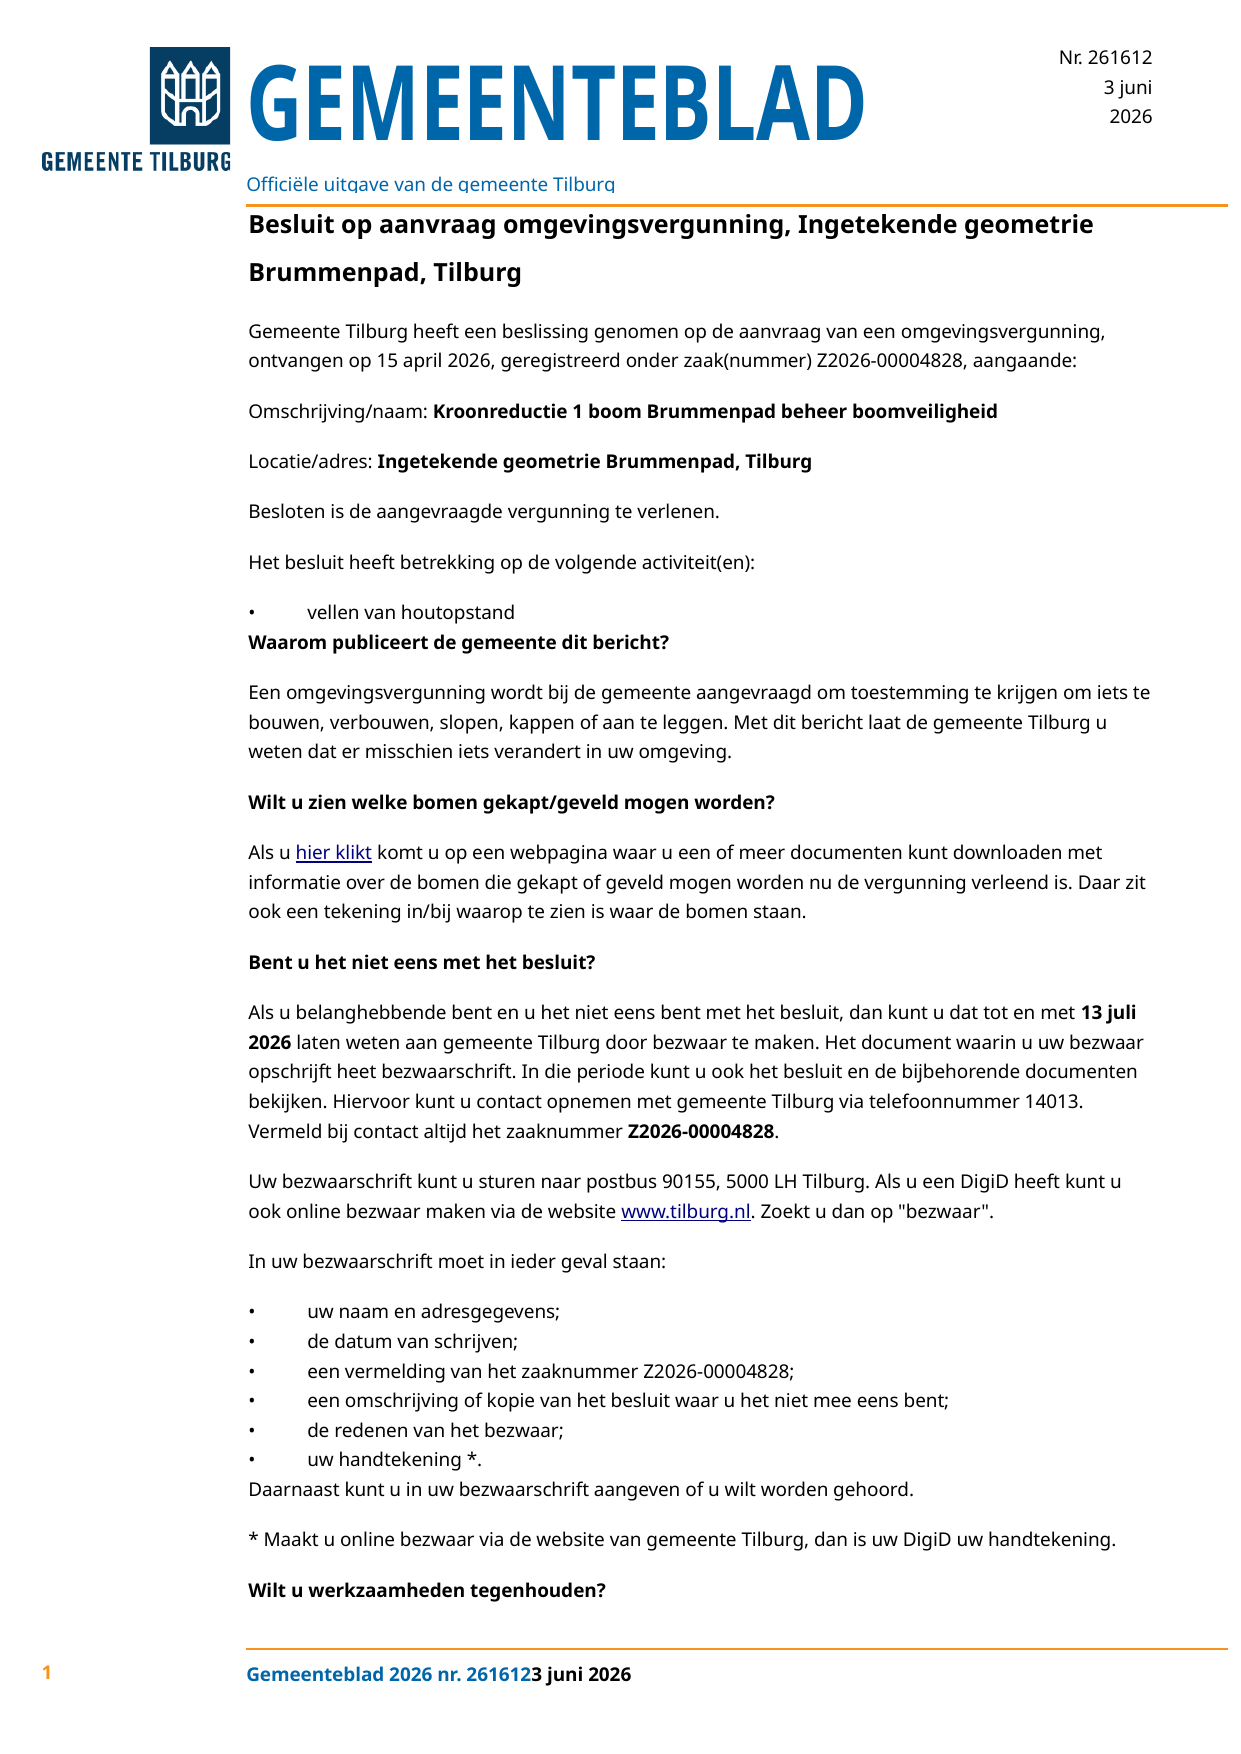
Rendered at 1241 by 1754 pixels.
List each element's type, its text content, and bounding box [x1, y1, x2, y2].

text In uw bezwaarschrift moet in ieder geval staan: [248, 1248, 1152, 1274]
text Het besluit heeft betrekking op de volgende activiteit(en): [248, 549, 1152, 575]
text Besloten is de aangevraagde vergunning te verlenen. [248, 499, 1152, 524]
text Omschrijving/naam: Kroonreductie 1 boom Brummenpad beheer boomveiligheid [248, 398, 1152, 424]
text Daarnaast kunt u in uw bezwaarschrift aangeven of u wilt worden gehoord. [248, 1476, 1152, 1502]
list een omschrijving of kopie van het besluit waar u het niet mee eens bent; [248, 1387, 1152, 1413]
text Waarom publiceert de gemeente dit bericht? [248, 629, 1152, 655]
text Wilt u werkzaamheden tegenhouden? [248, 1577, 1152, 1603]
text Besluit op aanvraag omgevingsvergunning, Ingetekende geometrie Brummenpad, Tilburg [248, 207, 1152, 288]
list uw handtekening *. [248, 1447, 1152, 1472]
text Uw bezwaarschrift kunt u sturen naar postbus 90155, 5000 LH Tilburg. Als u een DigiD heeft kunt u ook online bezwaar maken via de website www.tilburg.nl. Zoekt u dan op "bezwaar". [248, 1168, 1152, 1224]
text Als u hier klikt komt u op een webpagina waar u een of meer documenten kunt downloaden met informatie over de bomen die gekapt of geveld mogen worden nu de vergunning verleend is. Daar zit ook een tekening in/bij waarop te zien is waar de bomen staan. [248, 839, 1152, 924]
text Locatie/adres: Ingetekende geometrie Brummenpad, Tilburg [248, 448, 1152, 474]
text Wilt u zien welke bomen gekapt/geveld mogen worden? [248, 789, 1152, 815]
list een vermelding van het zaaknummer Z2026-00004828; [248, 1358, 1152, 1384]
list de datum van schrijven; [248, 1328, 1152, 1354]
text Als u belanghebbende bent en u het niet eens bent met het besluit, dan kunt u dat tot en met 13 juli 2026 laten weten aan gemeente Tilburg door bezwaar te maken. Het document waarin u uw bezwaar opschrijft heet bezwaarschrift. In die periode kunt u ook het besluit en de bijbehorende documenten bekijken. Hiervoor kunt u contact opnemen met gemeente Tilburg via telefoonnummer 14013. Vermeld bij contact altijd het zaaknummer Z2026-00004828. [248, 999, 1152, 1144]
text Gemeente Tilburg heeft een beslissing genomen op de aanvraag van een omgevingsvergunning, ontvangen op 15 april 2026, geregistreerd onder zaak(nummer) Z2026-00004828, aangaande: [248, 318, 1152, 373]
picture [41, 47, 231, 172]
list vellen van houtopstand [248, 599, 1152, 625]
text Een omgevingsvergunning wordt bij de gemeente aangevraagd om toestemming te krijgen om iets te bouwen, verbouwen, slopen, kappen of aan te leggen. Met dit bericht laat de gemeente Tilburg u weten dat er misschien iets verandert in uw omgeving. [248, 679, 1152, 764]
text Bent u het niet eens met het besluit? [248, 949, 1152, 975]
list uw naam en adresgegevens; [248, 1299, 1152, 1324]
text * Maakt u online bezwaar via de website van gemeente Tilburg, dan is uw DigiD uw handtekening. [248, 1527, 1152, 1552]
list de redenen van het bezwaar; [248, 1417, 1152, 1443]
